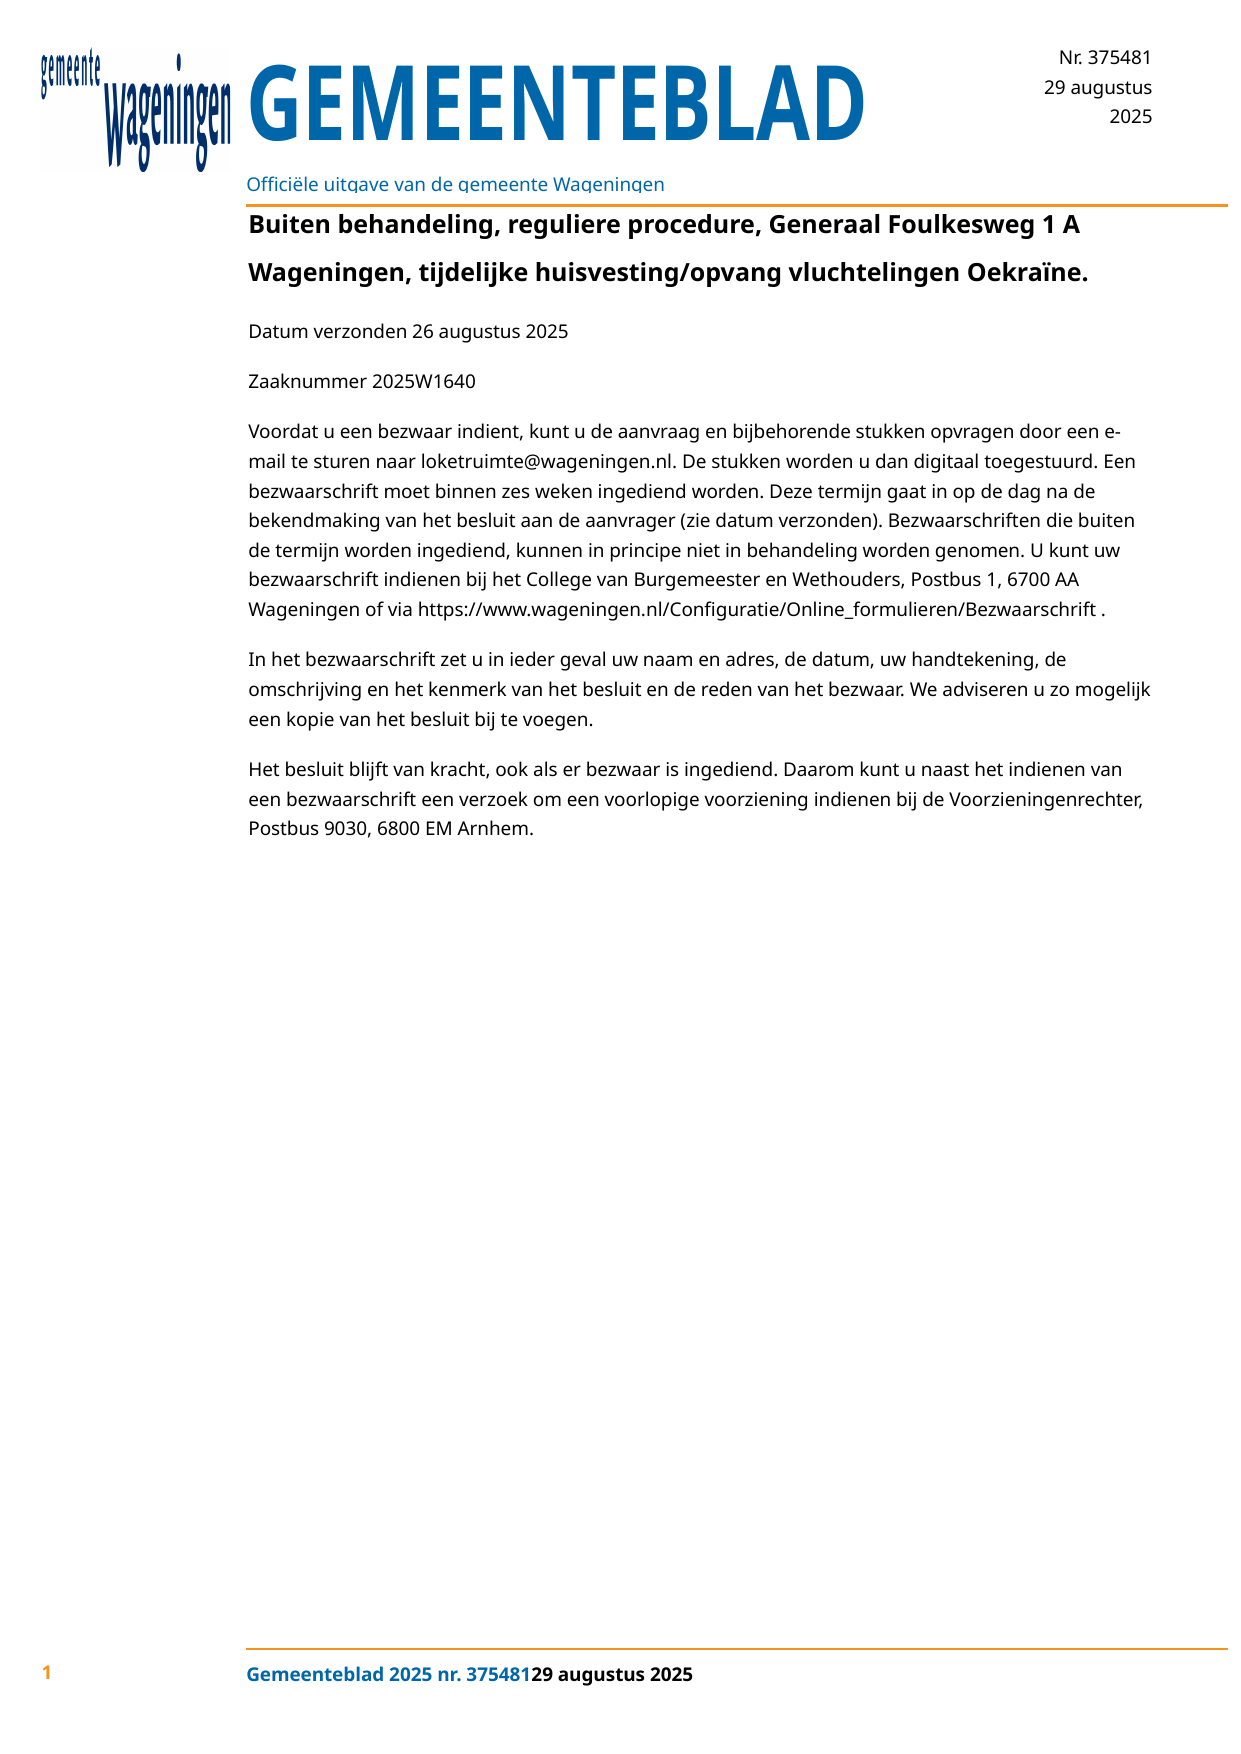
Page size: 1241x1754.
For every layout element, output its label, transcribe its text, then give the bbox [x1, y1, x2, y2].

picture [41, 47, 231, 172]
text In het bezwaarschrift zet u in ieder geval uw naam en adres, de datum, uw handtekening, de omschrijving en het kenmerk van het besluit en de reden van het bezwaar. We adviseren u zo mogelijk een kopie van het besluit bij te voegen. [248, 647, 1152, 732]
text Zaaknummer 2025W1640 [248, 368, 1152, 394]
text Het besluit blijft van kracht, ook als er bezwaar is ingediend. Daarom kunt u naast het indienen van een bezwaarschrift een verzoek om een voorlopige voorziening indienen bij de Voorzieningenrechter, Postbus 9030, 6800 EM Arnhem. [248, 756, 1152, 841]
text Datum verzonden 26 augustus 2025 [248, 318, 1152, 344]
text Buiten behandeling, reguliere procedure, Generaal Foulkesweg 1 A Wageningen, tijdelijke huisvesting/opvang vluchtelingen Oekraïne. [248, 207, 1152, 288]
text Voordat u een bezwaar indient, kunt u de aanvraag en bijbehorende stukken opvragen door een e-mail te sturen naar loketruimte@wageningen.nl. De stukken worden u dan digitaal toegestuurd. Een bezwaarschrift moet binnen zes weken ingediend worden. Deze termijn gaat in op de dag na de bekendmaking van het besluit aan de aanvrager (zie datum verzonden). Bezwaarschriften die buiten de termijn worden ingediend, kunnen in principe niet in behandeling worden genomen. U kunt uw bezwaarschrift indienen bij het College van Burgemeester en Wethouders, Postbus 1, 6700 AA Wageningen of via https://www.wageningen.nl/Configuratie/Online_formulieren/Bezwaarschrift . [248, 419, 1152, 622]
